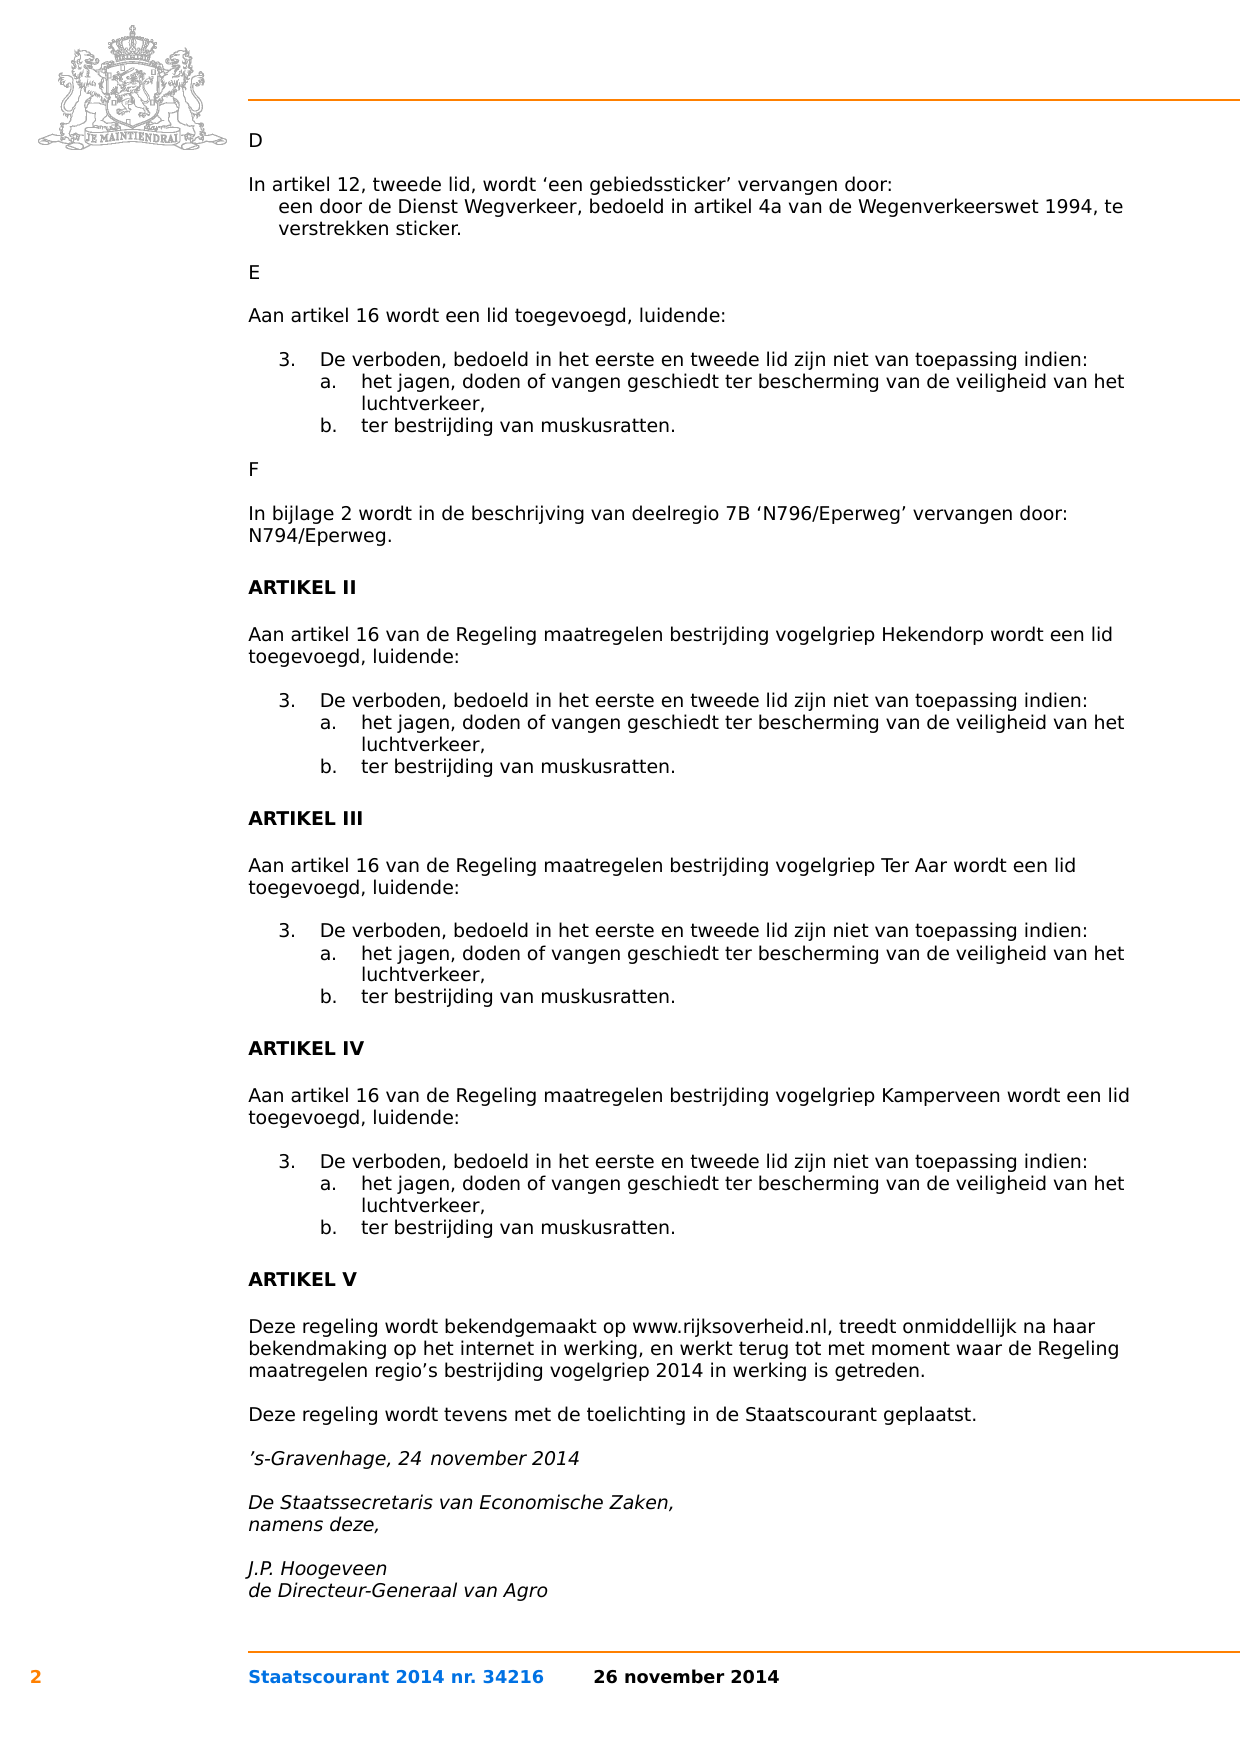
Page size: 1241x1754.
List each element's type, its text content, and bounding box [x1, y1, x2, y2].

text b. ter bestrijding van muskusratten. [319, 986, 1163, 1008]
text a. het jagen, doden of vangen geschiedt ter bescherming van de veiligheid van het luchtverkeer, [319, 712, 1163, 756]
subtitle ARTIKEL V [248, 1269, 1163, 1291]
text 3. De verboden, bedoeld in het eerste en tweede lid zijn niet van toepassing indien: [278, 690, 1163, 712]
text een door de Dienst Wegverkeer, bedoeld in artikel 4a van de Wegenverkeerswet 1994, te verstrekken sticker. [278, 196, 1163, 240]
text F [248, 459, 1163, 481]
text Aan artikel 16 van de Regeling maatregelen bestrijding vogelgriep Kamperveen wordt een lid toegevoegd, luidende: [248, 1085, 1163, 1129]
text In bijlage 2 wordt in de beschrijving van deelregio 7B ‘N796/Eperweg’ vervangen door: N794/Eperweg. [248, 503, 1163, 547]
text Deze regeling wordt tevens met de toelichting in de Staatscourant geplaatst. [248, 1404, 1163, 1426]
text a. het jagen, doden of vangen geschiedt ter bescherming van de veiligheid van het luchtverkeer, [319, 371, 1163, 415]
text b. ter bestrijding van muskusratten. [319, 415, 1163, 437]
text ’s-Gravenhage, 24 november 2014 [248, 1448, 1163, 1470]
text E [248, 262, 1163, 283]
text Aan artikel 16 van de Regeling maatregelen bestrijding vogelgriep Hekendorp wordt een lid toegevoegd, luidende: [248, 624, 1163, 668]
text Deze regeling wordt bekendgemaakt op www.rijksoverheid.nl, treedt onmiddellijk na haar bekendmaking op het internet in werking, en werkt terug tot met moment waar de Regeling maatregelen regio’s bestrijding vogelgriep 2014 in werking is getreden. [248, 1316, 1163, 1382]
text In artikel 12, tweede lid, wordt ‘een gebiedssticker’ vervangen door: [248, 174, 1163, 196]
text Aan artikel 16 van de Regeling maatregelen bestrijding vogelgriep Ter Aar wordt een lid toegevoegd, luidende: [248, 854, 1163, 898]
text a. het jagen, doden of vangen geschiedt ter bescherming van de veiligheid van het luchtverkeer, [319, 1173, 1163, 1217]
text D [248, 130, 1163, 152]
text b. ter bestrijding van muskusratten. [319, 1217, 1163, 1239]
text 3. De verboden, bedoeld in het eerste en tweede lid zijn niet van toepassing indien: [278, 920, 1163, 942]
subtitle ARTIKEL IV [248, 1038, 1163, 1060]
text a. het jagen, doden of vangen geschiedt ter bescherming van de veiligheid van het luchtverkeer, [319, 942, 1163, 986]
text De Staatssecretaris van Economische Zaken, namens deze, J.P. Hoogeveen de Directeur-Generaal van Agro [248, 1492, 1163, 1601]
subtitle ARTIKEL III [248, 808, 1163, 829]
text b. ter bestrijding van muskusratten. [319, 756, 1163, 778]
subtitle ARTIKEL II [248, 577, 1163, 599]
text Aan artikel 16 wordt een lid toegevoegd, luidende: [248, 305, 1163, 327]
text 3. De verboden, bedoeld in het eerste en tweede lid zijn niet van toepassing indien: [278, 1151, 1163, 1173]
picture [38, 25, 227, 150]
text 3. De verboden, bedoeld in het eerste en tweede lid zijn niet van toepassing indien: [278, 349, 1163, 371]
